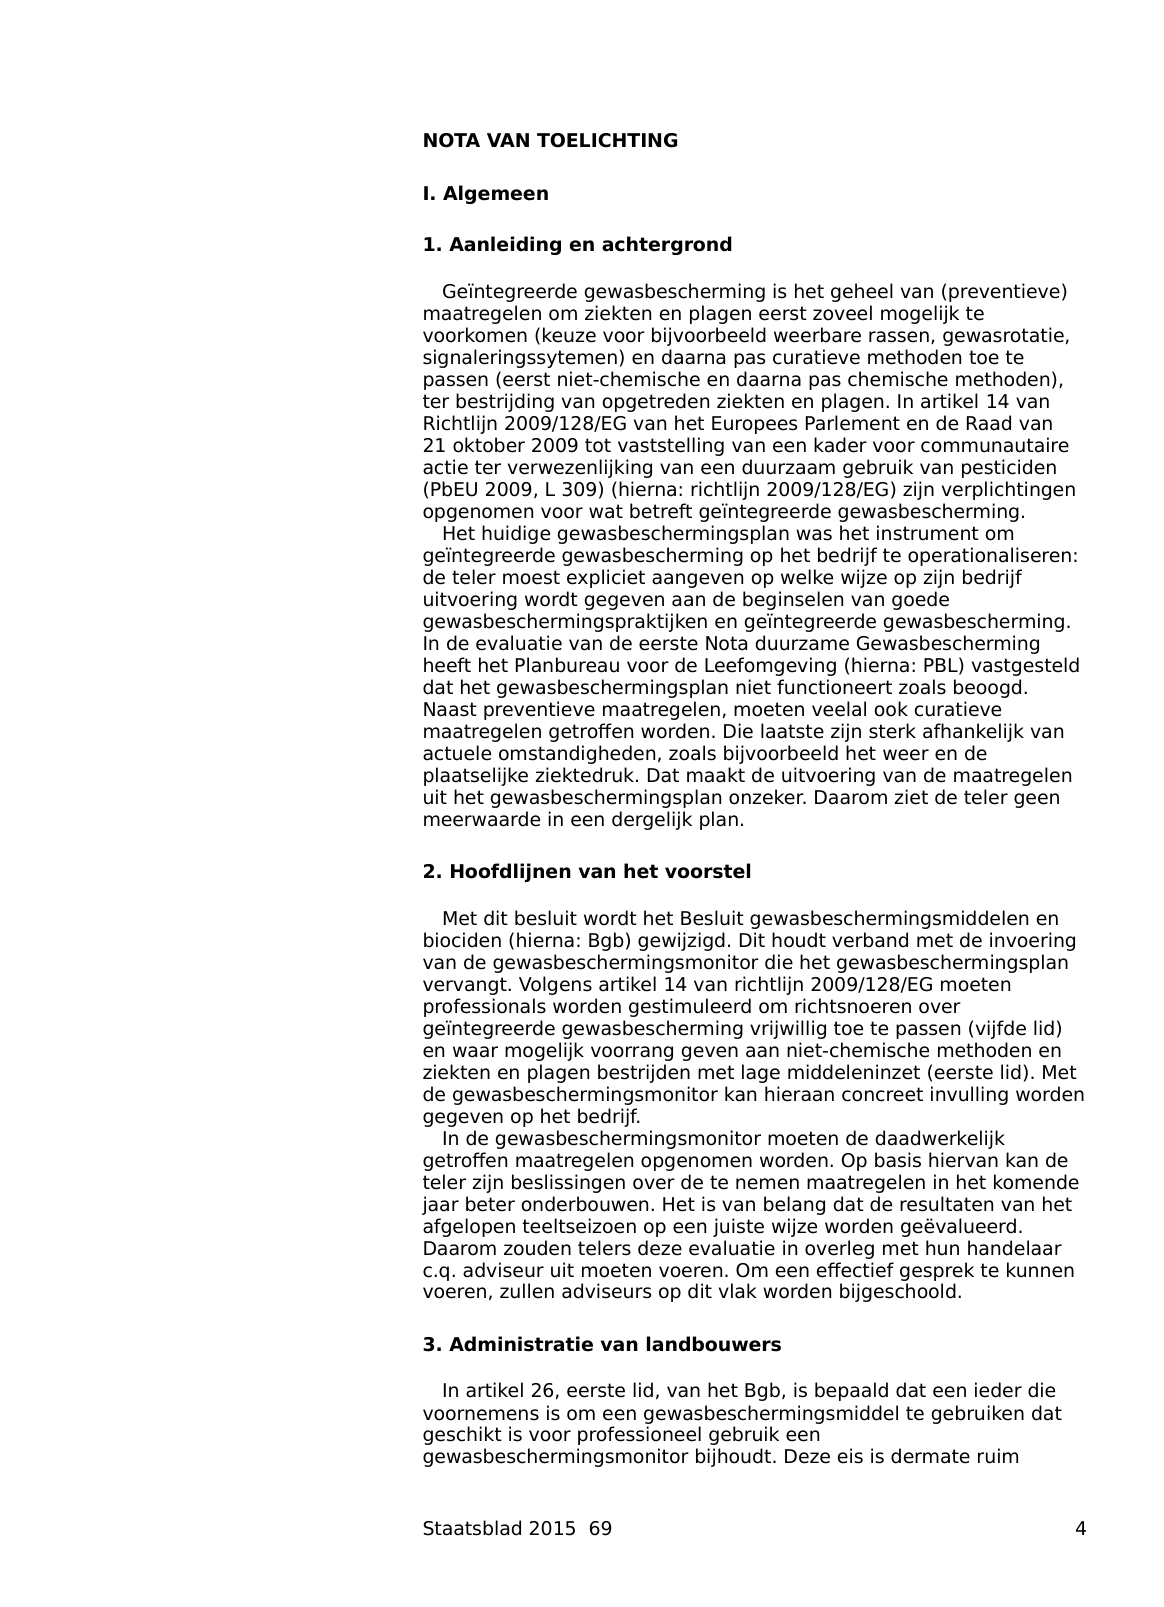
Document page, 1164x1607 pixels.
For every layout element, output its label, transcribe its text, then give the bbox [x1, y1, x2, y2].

subtitle 2. Hoofdlijnen van het voorstel [422, 861, 1087, 883]
text In artikel 26, eerste lid, van het Bgb, is bepaald dat een ieder die voornemens is om een gewasbeschermingsmiddel te gebruiken dat geschikt is voor professioneel gebruik een gewasbeschermingsmonitor bijhoudt. Deze eis is dermate ruim [422, 1380, 1087, 1468]
subtitle NOTA VAN TOELICHTING [422, 130, 1087, 152]
text Het huidige gewasbeschermingsplan was het instrument om geïntegreerde gewasbescherming op het bedrijf te operationaliseren: de teler moest expliciet aangeven op welke wijze op zijn bedrijf uitvoering wordt gegeven aan de beginselen van goede gewasbeschermingspraktijken en geïntegreerde gewasbescherming. In de evaluatie van de eerste Nota duurzame Gewasbescherming heeft het Planbureau voor de Leefomgeving (hierna: PBL) vastgesteld dat het gewasbeschermingsplan niet functioneert zoals beoogd. Naast preventieve maatregelen, moeten veelal ook curatieve maatregelen getroffen worden. Die laatste zijn sterk afhankelijk van actuele omstandigheden, zoals bijvoorbeeld het weer en de plaatselijke ziektedruk. Dat maakt de uitvoering van de maatregelen uit het gewasbeschermingsplan onzeker. Daarom ziet de teler geen meerwaarde in een dergelijk plan. [422, 523, 1087, 831]
text In de gewasbeschermingsmonitor moeten de daadwerkelijk getroffen maatregelen opgenomen worden. Op basis hiervan kan de teler zijn beslissingen over de te nemen maatregelen in het komende jaar beter onderbouwen. Het is van belang dat de resultaten van het afgelopen teeltseizoen op een juiste wijze worden geëvalueerd. Daarom zouden telers deze evaluatie in overleg met hun handelaar c.q. adviseur uit moeten voeren. Om een effectief gesprek te kunnen voeren, zullen adviseurs op dit vlak worden bijgeschoold. [422, 1128, 1087, 1303]
subtitle 3. Administratie van landbouwers [422, 1333, 1087, 1355]
text Geïntegreerde gewasbescherming is het geheel van (preventieve) maatregelen om ziekten en plagen eerst zoveel mogelijk te voorkomen (keuze voor bijvoorbeeld weerbare rassen, gewasrotatie, signaleringssytemen) en daarna pas curatieve methoden toe te passen (eerst niet-chemische en daarna pas chemische methoden), ter bestrijding van opgetreden ziekten en plagen. In artikel 14 van Richtlijn 2009/128/EG van het Europees Parlement en de Raad van 21 oktober 2009 tot vaststelling van een kader voor communautaire actie ter verwezenlijking van een duurzaam gebruik van pesticiden (PbEU 2009, L 309) (hierna: richtlijn 2009/128/EG) zijn verplichtingen opgenomen voor wat betreft geïntegreerde gewasbescherming. [422, 281, 1087, 523]
subtitle 1. Aanleiding en achtergrond [422, 234, 1087, 256]
text Met dit besluit wordt het Besluit gewasbeschermingsmiddelen en biociden (hierna: Bgb) gewijzigd. Dit houdt verband met de invoering van de gewasbeschermingsmonitor die het gewasbeschermingsplan vervangt. Volgens artikel 14 van richtlijn 2009/128/EG moeten professionals worden gestimuleerd om richtsnoeren over geïntegreerde gewasbescherming vrijwillig toe te passen (vijfde lid) en waar mogelijk voorrang geven aan niet-chemische methoden en ziekten en plagen bestrijden met lage middeleninzet (eerste lid). Met de gewasbeschermingsmonitor kan hieraan concreet invulling worden gegeven op het bedrijf. [422, 908, 1087, 1128]
subtitle I. Algemeen [422, 182, 1087, 204]
